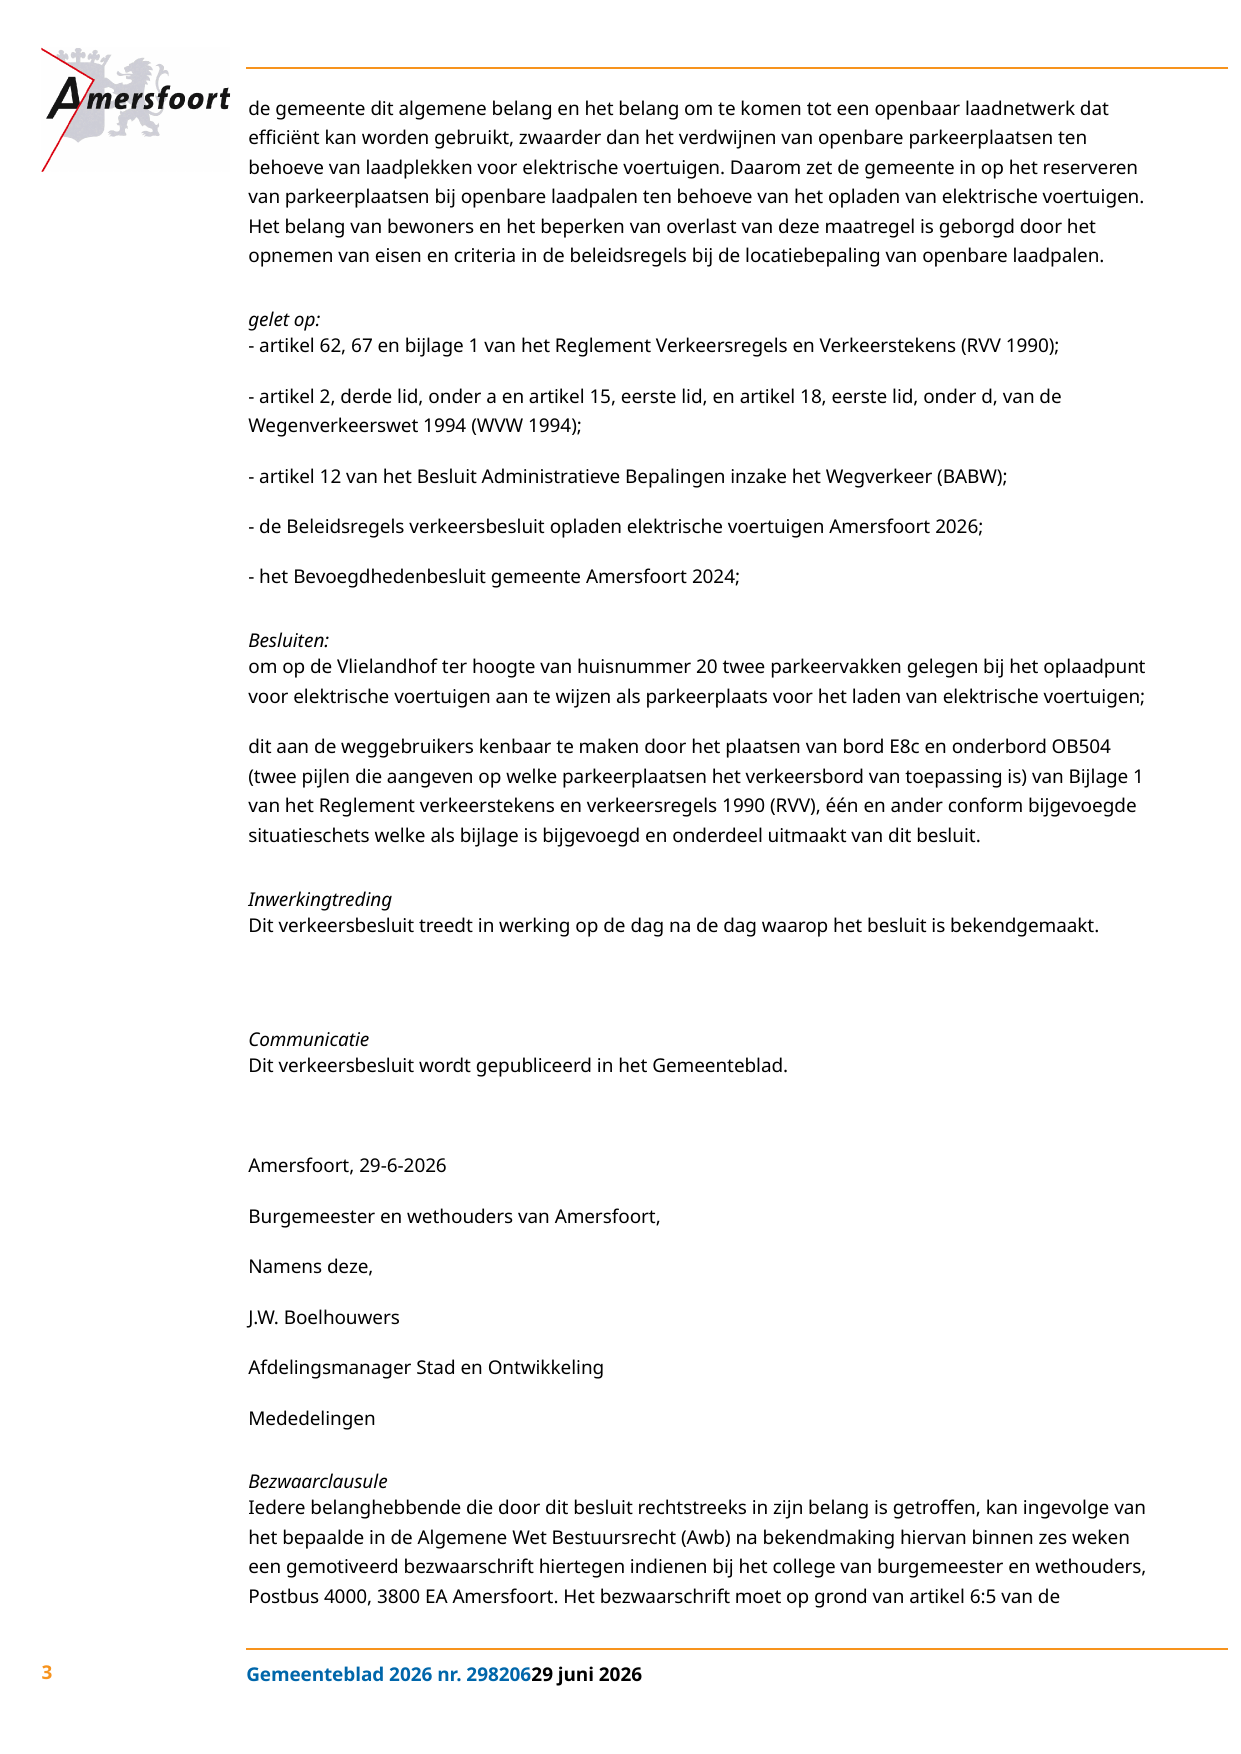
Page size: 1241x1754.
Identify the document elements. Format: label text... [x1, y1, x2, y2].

text J.W. Boelhouwers [248, 1304, 1152, 1330]
text Burgemeester en wethouders van Amersfoort, [248, 1203, 1152, 1229]
text Communicatie [248, 1026, 1152, 1052]
text dit aan de weggebruikers kenbaar te maken door het plaatsen van bord E8c en onderbord OB504 (twee pijlen die aangeven op welke parkeerplaatsen het verkeersbord van toepassing is) van Bijlage 1 van het Reglement verkeerstekens en verkeersregels 1990 (RVV), één en ander conform bijgevoegde situatieschets welke als bijlage is bijgevoegd en onderdeel uitmaakt van dit besluit. [248, 733, 1152, 848]
text Amersfoort, 29-6-2026 [248, 1153, 1152, 1178]
text de gemeente dit algemene belang en het belang om te komen tot een openbaar laadnetwerk dat efficiënt kan worden gebruikt, zwaarder dan het verdwijnen van openbare parkeerplaatsen ten behoeve van laadplekken voor elektrische voertuigen. Daarom zet de gemeente in op het reserveren van parkeerplaatsen bij openbare laadpalen ten behoeve van het opladen van elektrische voertuigen. Het belang van bewoners en het beperken van overlast van deze maatregel is geborgd door het opnemen van eisen en criteria in de beleidsregels bij de locatiebepaling van openbare laadpalen. [248, 95, 1152, 268]
text - artikel 62, 67 en bijlage 1 van het Reglement Verkeersregels en Verkeerstekens (RVV 1990); [248, 332, 1152, 358]
text Dit verkeersbesluit treedt in werking op de dag na de dag waarop het besluit is bekendgemaakt. [248, 912, 1152, 937]
text Inwerkingtreding [248, 886, 1152, 912]
text Namens deze, [248, 1253, 1152, 1279]
text om op de Vlielandhof ter hoogte van huisnummer 20 twee parkeervakken gelegen bij het oplaadpunt voor elektrische voertuigen aan te wijzen als parkeerplaats voor het laden van elektrische voertuigen; [248, 653, 1152, 709]
text gelet op: [248, 307, 1152, 332]
text Dit verkeersbesluit wordt gepubliceerd in het Gemeenteblad. [248, 1052, 1152, 1078]
text - artikel 2, derde lid, onder a en artikel 15, eerste lid, en artikel 18, eerste lid, onder d, van de Wegenverkeerswet 1994 (WVW 1994); [248, 383, 1152, 438]
text Afdelingsmanager Stad en Ontwikkeling [248, 1354, 1152, 1380]
text Besluiten: [248, 628, 1152, 653]
picture [41, 47, 231, 172]
text Bezwaarclausule [248, 1469, 1152, 1494]
text Mededelingen [248, 1405, 1152, 1431]
text Iedere belanghebbende die door dit besluit rechtstreeks in zijn belang is getroffen, kan ingevolge van het bepaalde in de Algemene Wet Bestuursrecht (Awb) na bekendmaking hiervan binnen zes weken een gemotiveerd bezwaarschrift hiertegen indienen bij het college van burgemeester en wethouders, Postbus 4000, 3800 EA Amersfoort. Het bezwaarschrift moet op grond van artikel 6:5 van de [248, 1494, 1152, 1609]
text - de Beleidsregels verkeersbesluit opladen elektrische voertuigen Amersfoort 2026; [248, 513, 1152, 539]
text - het Bevoegdhedenbesluit gemeente Amersfoort 2024; [248, 564, 1152, 589]
text - artikel 12 van het Besluit Administratieve Bepalingen inzake het Wegverkeer (BABW); [248, 463, 1152, 488]
